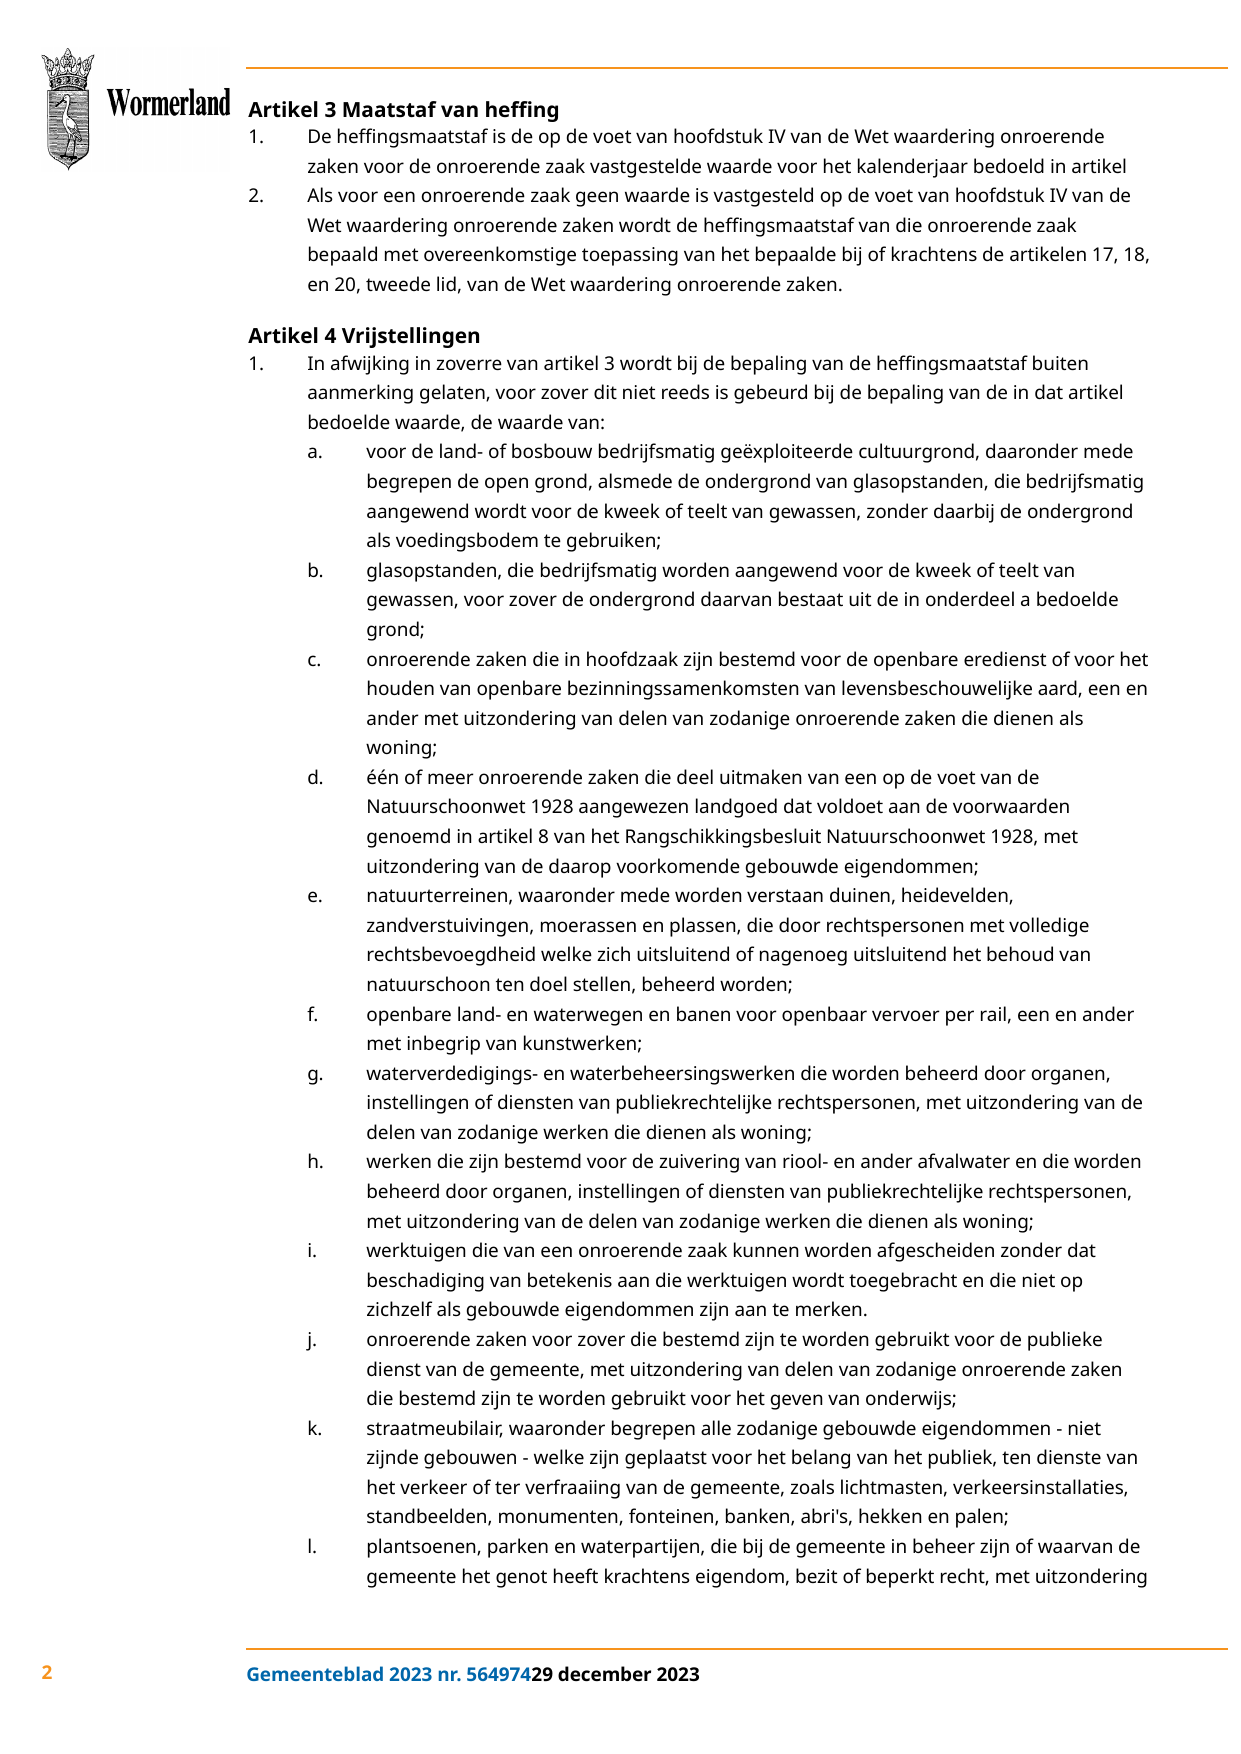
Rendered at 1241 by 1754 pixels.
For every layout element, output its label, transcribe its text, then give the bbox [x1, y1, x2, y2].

list Als voor een onroerende zaak geen waarde is vastgesteld op de voet van hoofdstuk IV van de Wet waardering onroerende zaken wordt de heffingsmaatstaf van die onroerende zaak bepaald met overeenkomstige toepassing van het bepaalde bij of krachtens de artikelen 17, 18, en 20, tweede lid, van de Wet waardering onroerende zaken. [248, 182, 1152, 297]
list In afwijking in zoverre van artikel 3 wordt bij de bepaling van de heffingsmaatstaf buiten aanmerking gelaten, voor zover dit niet reeds is gebeurd bij de bepaling van de in dat artikel bedoelde waarde, de waarde van: [248, 350, 1152, 435]
list werktuigen die van een onroerende zaak kunnen worden afgescheiden zonder dat beschadiging van betekenis aan die werktuigen wordt toegebracht en die niet op zichzelf als gebouwde eigendommen zijn aan te merken. [307, 1237, 1152, 1322]
list werken die zijn bestemd voor de zuivering van riool- en ander afvalwater en die worden beheerd door organen, instellingen of diensten van publiekrechtelijke rechtspersonen, met uitzondering van de delen van zodanige werken die dienen als woning; [307, 1149, 1152, 1234]
picture [41, 47, 231, 172]
text Artikel 4 Vrijstellingen [248, 322, 1152, 350]
text Artikel 3 Maatstaf van heffing [248, 95, 1152, 123]
list voor de land- of bosbouw bedrijfsmatig geëxploiteerde cultuurgrond, daaronder mede begrepen de open grond, alsmede de ondergrond van glasopstanden, die bedrijfsmatig aangewend wordt voor de kweek of teelt van gewassen, zonder daarbij de ondergrond als voedingsbodem te gebruiken; [307, 439, 1152, 553]
list plantsoenen, parken en waterpartijen, die bij de gemeente in beheer zijn of waarvan de gemeente het genot heeft krachtens eigendom, bezit of beperkt recht, met uitzondering [307, 1533, 1152, 1589]
list glasopstanden, die bedrijfsmatig worden aangewend voor de kweek of teelt van gewassen, voor zover de ondergrond daarvan bestaat uit de in onderdeel a bedoelde grond; [307, 557, 1152, 642]
list waterverdedigings- en waterbeheersingswerken die worden beheerd door organen, instellingen of diensten van publiekrechtelijke rechtspersonen, met uitzondering van de delen van zodanige werken die dienen als woning; [307, 1060, 1152, 1145]
list natuurterreinen, waaronder mede worden verstaan duinen, heidevelden, zandverstuivingen, moerassen en plassen, die door rechtspersonen met volledige rechtsbevoegdheid welke zich uitsluitend of nagenoeg uitsluitend het behoud van natuurschoon ten doel stellen, beheerd worden; [307, 882, 1152, 997]
list één of meer onroerende zaken die deel uitmaken van een op de voet van de Natuurschoonwet 1928 aangewezen landgoed dat voldoet aan de voorwaarden genoemd in artikel 8 van het Rangschikkingsbesluit Natuurschoonwet 1928, met uitzondering van de daarop voorkomende gebouwde eigendommen; [307, 764, 1152, 879]
list onroerende zaken voor zover die bestemd zijn te worden gebruikt voor de publieke dienst van de gemeente, met uitzondering van delen van zodanige onroerende zaken die bestemd zijn te worden gebruikt voor het geven van onderwijs; [307, 1326, 1152, 1411]
list De heffingsmaatstaf is de op de voet van hoofdstuk IV van de Wet waardering onroerende zaken voor de onroerende zaak vastgestelde waarde voor het kalenderjaar bedoeld in artikel [248, 123, 1152, 178]
list straatmeubilair, waaronder begrepen alle zodanige gebouwde eigendommen - niet zijnde gebouwen - welke zijn geplaatst voor het belang van het publiek, ten dienste van het verkeer of ter verfraaiing van de gemeente, zoals lichtmasten, verkeersinstallaties, standbeelden, monumenten, fonteinen, banken, abri's, hekken en palen; [307, 1415, 1152, 1529]
list openbare land- en waterwegen en banen voor openbaar vervoer per rail, een en ander met inbegrip van kunstwerken; [307, 1001, 1152, 1056]
list onroerende zaken die in hoofdzaak zijn bestemd voor de openbare eredienst of voor het houden van openbare bezinningssamenkomsten van levensbeschouwelijke aard, een en ander met uitzondering van delen van zodanige onroerende zaken die dienen als woning; [307, 646, 1152, 760]
